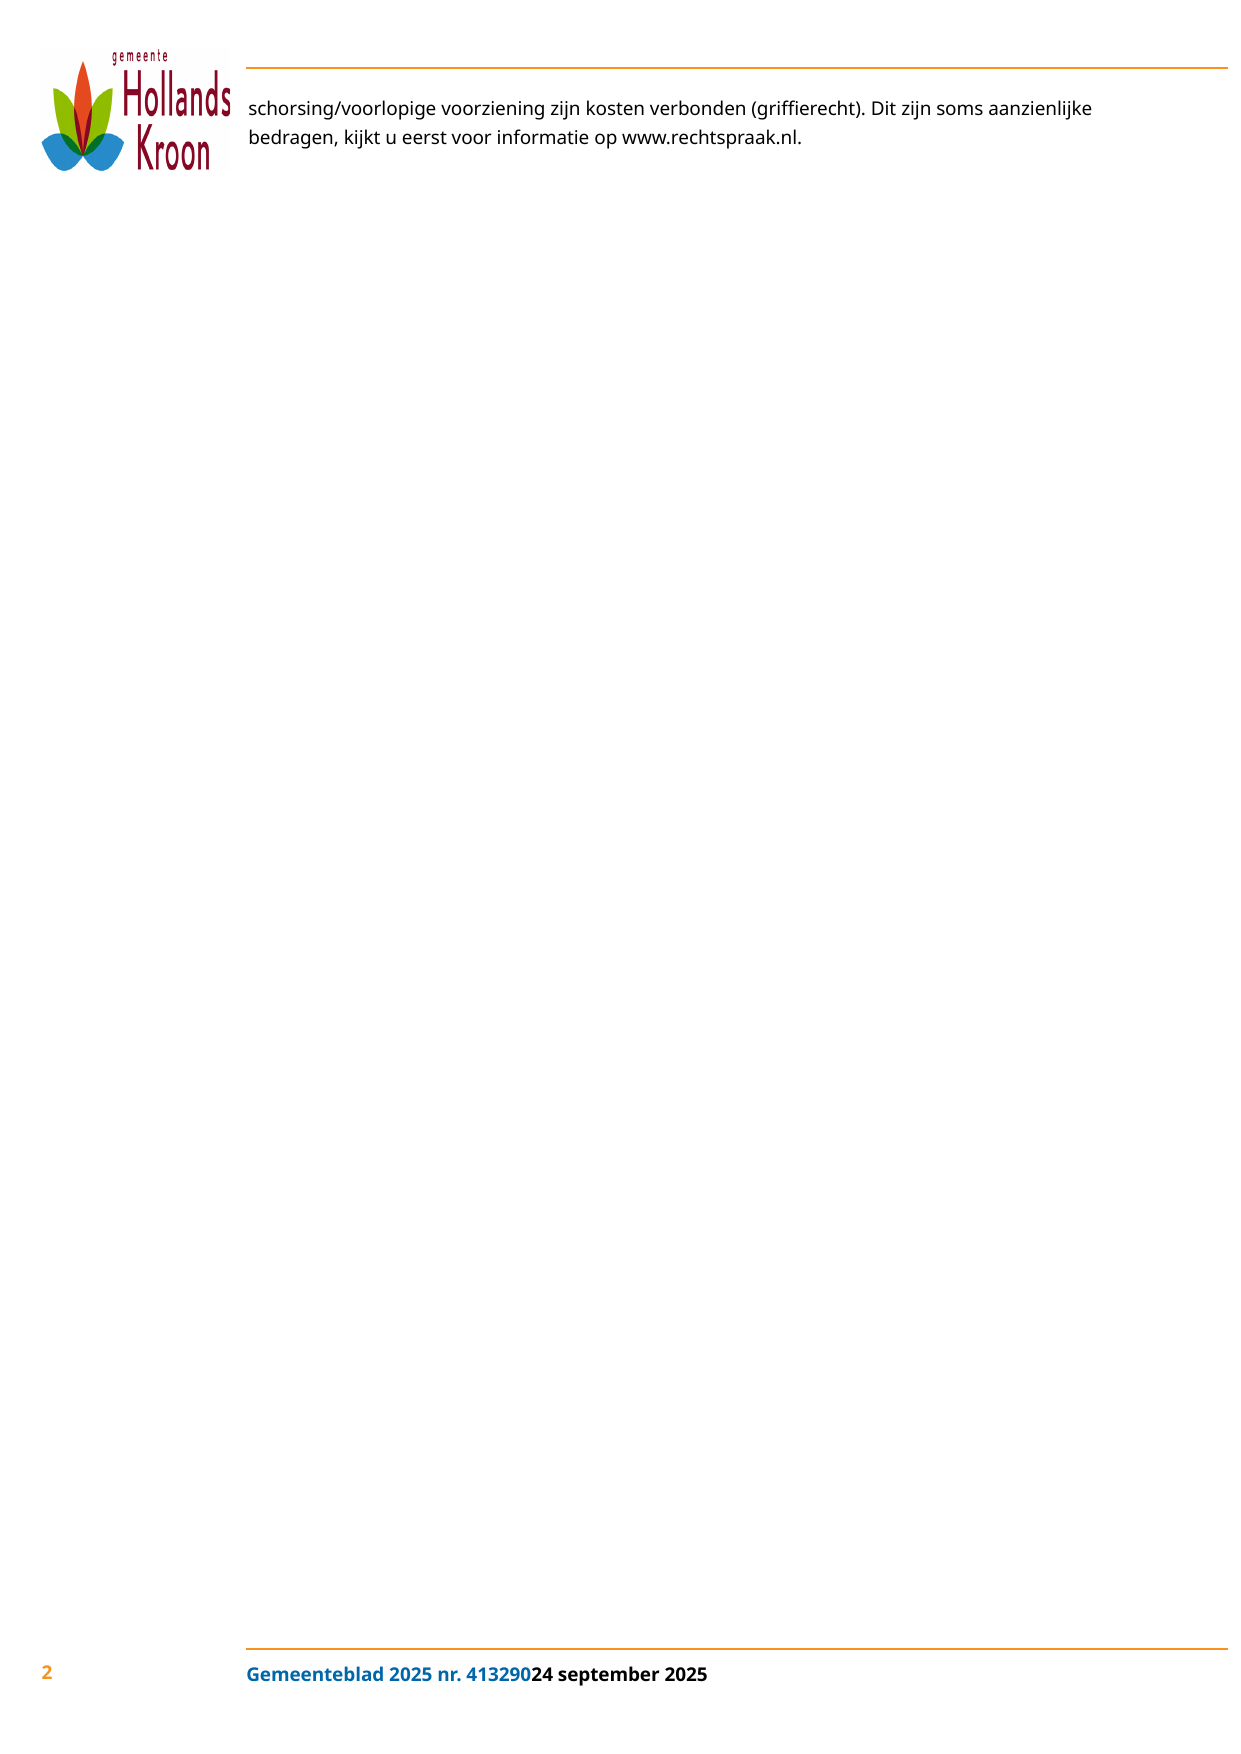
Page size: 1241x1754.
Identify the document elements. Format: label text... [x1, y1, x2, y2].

picture [41, 47, 231, 172]
text schorsing/voorlopige voorziening zijn kosten verbonden (griffierecht). Dit zijn soms aanzienlijke bedragen, kijkt u eerst voor informatie op www.rechtspraak.nl. [248, 95, 1152, 150]
